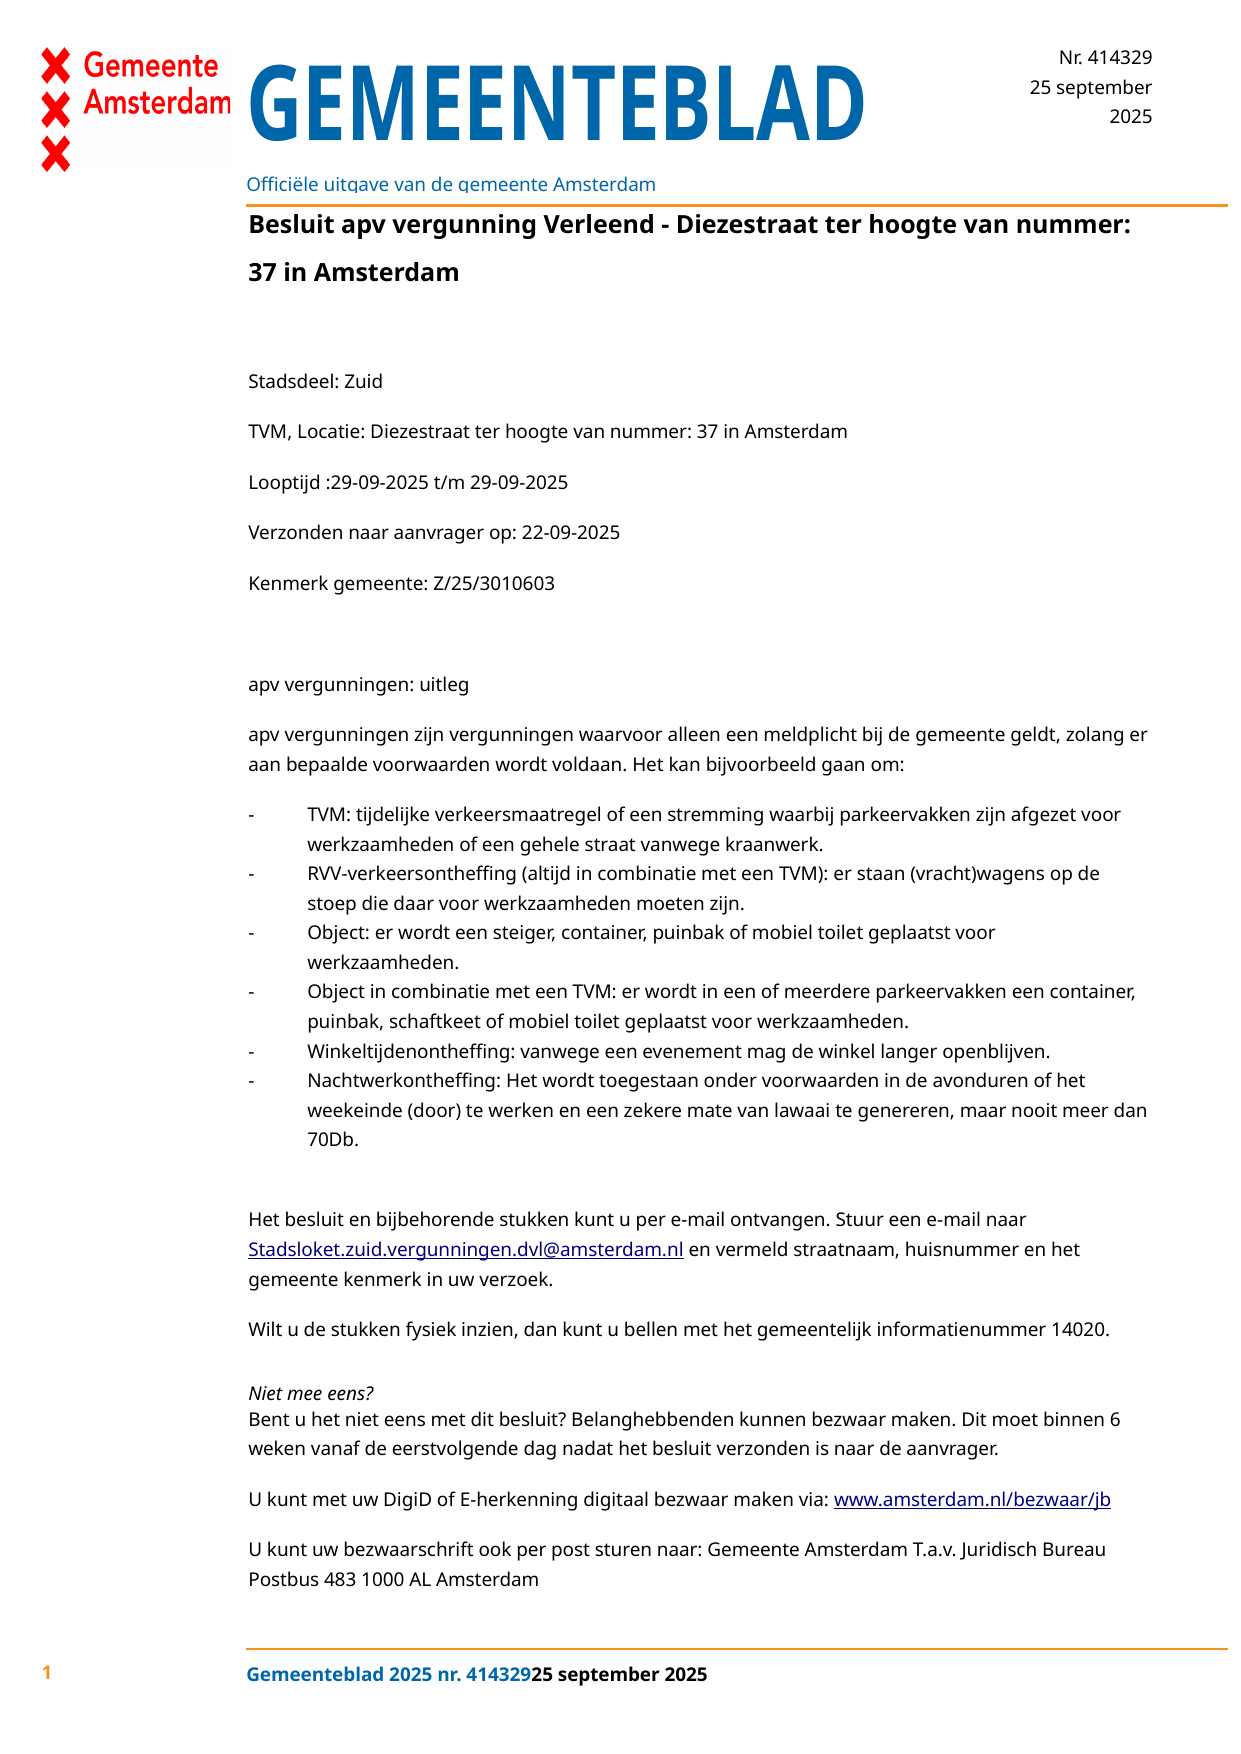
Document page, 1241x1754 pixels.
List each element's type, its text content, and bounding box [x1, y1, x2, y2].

text Looptijd :29-09-2025 t/m 29-09-2025 [248, 469, 1152, 495]
list Object: er wordt een steiger, container, puinbak of mobiel toilet geplaatst voor werkzaamheden. [248, 919, 1152, 975]
list Object in combinatie met een TVM: er wordt in een of meerdere parkeervakken een container, puinbak, schaftkeet of mobiel toilet geplaatst voor werkzaamheden. [248, 979, 1152, 1034]
list RVV-verkeersontheffing (altijd in combinatie met een TVM): er staan (vracht)wagens op de stoep die daar voor werkzaamheden moeten zijn. [248, 860, 1152, 916]
text Verzonden naar aanvrager op: 22-09-2025 [248, 519, 1152, 545]
list Nachtwerkontheffing: Het wordt toegestaan onder voorwaarden in de avonduren of het weekeinde (door) te werken en een zekere mate van lawaai te genereren, maar nooit meer dan 70Db. [248, 1067, 1152, 1152]
text Het besluit en bijbehorende stukken kunt u per e-mail ontvangen. Stuur een e-mail naar Stadsloket.zuid.vergunningen.dvl@amsterdam.nl en vermeld straatnaam, huisnummer en het gemeente kenmerk in uw verzoek. [248, 1207, 1152, 1292]
text Besluit apv vergunning Verleend - Diezestraat ter hoogte van nummer: 37 in Amsterdam [248, 207, 1152, 288]
text Wilt u de stukken fysiek inzien, dan kunt u bellen met het gemeentelijk informatienummer 14020. [248, 1316, 1152, 1342]
text Kenmerk gemeente: Z/25/3010603 [248, 570, 1152, 596]
text U kunt uw bezwaarschrift ook per post sturen naar: Gemeente Amsterdam T.a.v. Juridisch Bureau Postbus 483 1000 AL Amsterdam [248, 1536, 1152, 1592]
text apv vergunningen zijn vergunningen waarvoor alleen een meldplicht bij de gemeente geldt, zolang er aan bepaalde voorwaarden wordt voldaan. Het kan bijvoorbeeld gaan om: [248, 721, 1152, 777]
list TVM: tijdelijke verkeersmaatregel of een stremming waarbij parkeervakken zijn afgezet voor werkzaamheden of een gehele straat vanwege kraanwerk. [248, 801, 1152, 857]
list Winkeltijdenontheffing: vanwege een evenement mag de winkel langer openblijven. [248, 1038, 1152, 1064]
text U kunt met uw DigiD of E-herkenning digitaal bezwaar maken via: www.amsterdam.nl/bezwaar/jb [248, 1486, 1152, 1512]
text apv vergunningen: uitleg [248, 671, 1152, 697]
text Niet mee eens? [248, 1380, 1152, 1406]
text TVM, Locatie: Diezestraat ter hoogte van nummer: 37 in Amsterdam [248, 419, 1152, 444]
text Stadsdeel: Zuid [248, 368, 1152, 394]
text Bent u het niet eens met dit besluit? Belanghebbenden kunnen bezwaar maken. Dit moet binnen 6 weken vanaf de eerstvolgende dag nadat het besluit verzonden is naar de aanvrager. [248, 1406, 1152, 1461]
picture [41, 47, 231, 172]
